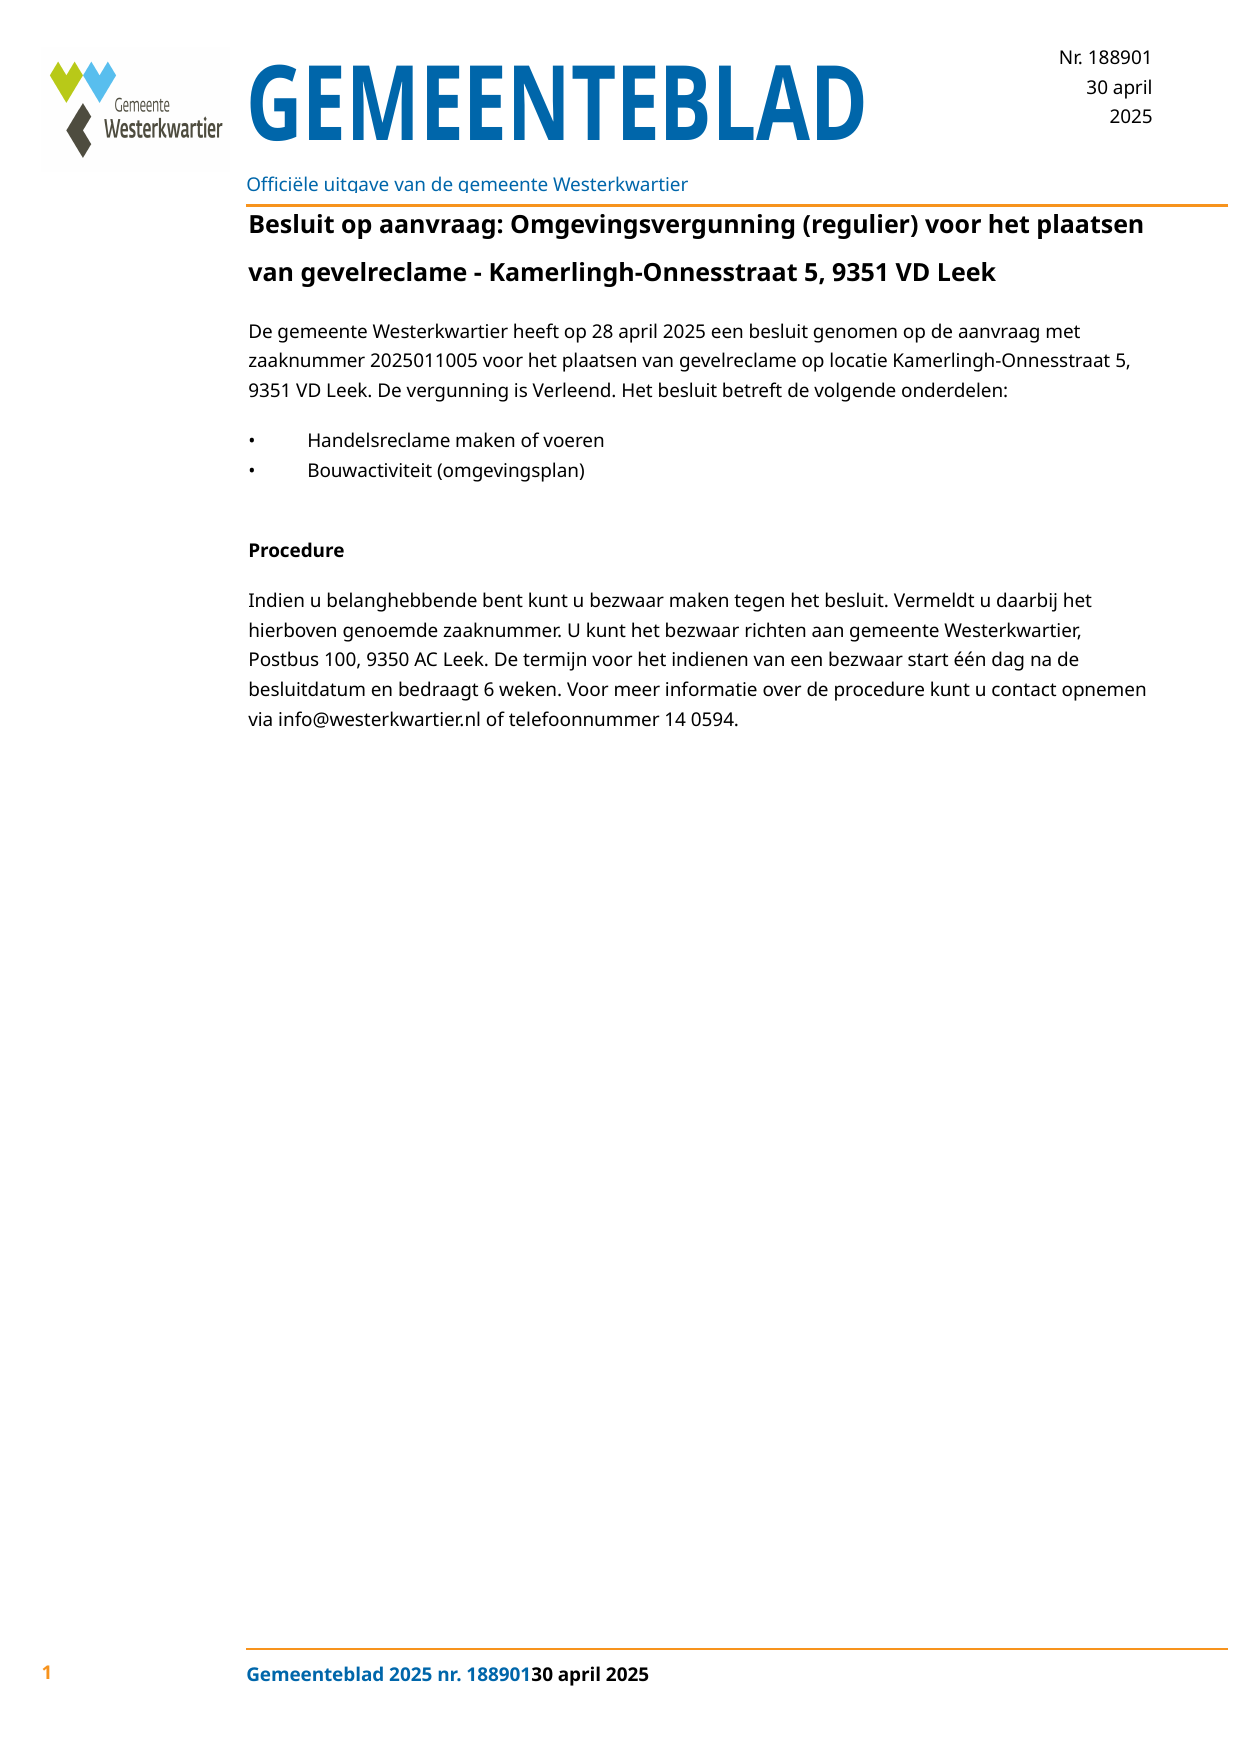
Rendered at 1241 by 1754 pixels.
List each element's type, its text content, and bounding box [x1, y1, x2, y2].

list Bouwactiviteit (omgevingsplan) [248, 457, 1152, 483]
list Handelsreclame maken of voeren [248, 427, 1152, 453]
text Besluit op aanvraag: Omgevingsvergunning (regulier) voor het plaatsen van gevelreclame - Kamerlingh-Onnesstraat 5, 9351 VD Leek [248, 207, 1152, 288]
text De gemeente Westerkwartier heeft op 28 april 2025 een besluit genomen op de aanvraag met zaaknummer 2025011005 voor het plaatsen van gevelreclame op locatie Kamerlingh-Onnesstraat 5, 9351 VD Leek. De vergunning is Verleend. Het besluit betreft de volgende onderdelen: [248, 318, 1152, 403]
text Indien u belanghebbende bent kunt u bezwaar maken tegen het besluit. Vermeldt u daarbij het hierboven genoemde zaaknummer. U kunt het bezwaar richten aan gemeente Westerkwartier, Postbus 100, 9350 AC Leek. De termijn voor het indienen van een bezwaar start één dag na de besluitdatum en bedraagt 6 weken. Voor meer informatie over de procedure kunt u contact opnemen via info@westerkwartier.nl of telefoonnummer 14 0594. [248, 587, 1152, 732]
picture [41, 47, 231, 172]
text Procedure [248, 537, 1152, 563]
